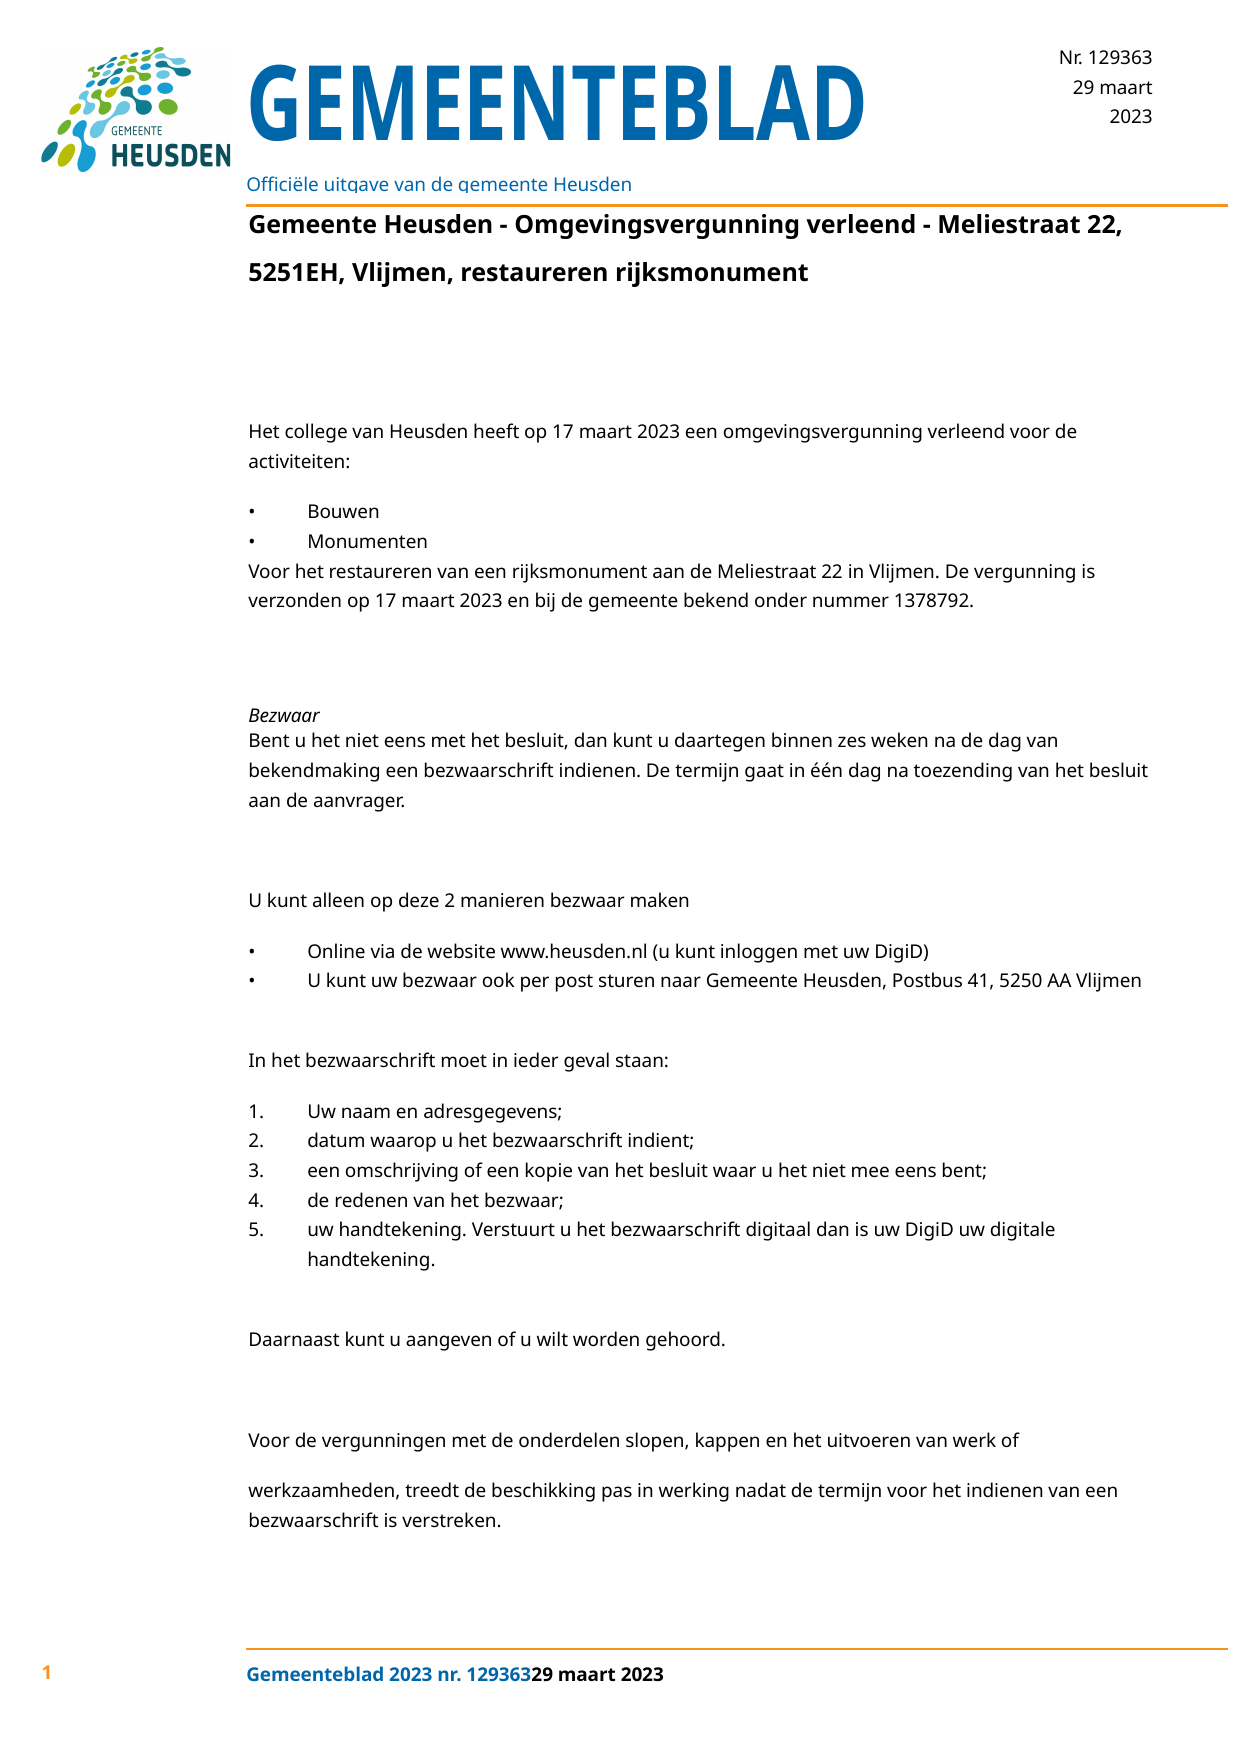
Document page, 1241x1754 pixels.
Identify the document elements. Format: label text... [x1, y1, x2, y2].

list Bouwen [248, 499, 1152, 524]
list U kunt uw bezwaar ook per post sturen naar Gemeente Heusden, Postbus 41, 5250 AA Vlijmen [248, 968, 1152, 993]
text Het college van Heusden heeft op 17 maart 2023 een omgevingsvergunning verleend voor de activiteiten: [248, 419, 1152, 474]
text Gemeente Heusden - Omgevingsvergunning verleend - Meliestraat 22, 5251EH, Vlijmen, restaureren rijksmonument [248, 207, 1152, 288]
text werkzaamheden, treedt de beschikking pas in werking nadat de termijn voor het indienen van een bezwaarschrift is verstreken. [248, 1477, 1152, 1532]
text Bent u het niet eens met het besluit, dan kunt u daartegen binnen zes weken na de dag van bekendmaking een bezwaarschrift indienen. De termijn gaat in één dag na toezending van het besluit aan de aanvrager. [248, 728, 1152, 812]
list Online via de website www.heusden.nl (u kunt inloggen met uw DigiD) [248, 938, 1152, 964]
picture [41, 47, 231, 172]
list de redenen van het bezwaar; [248, 1187, 1152, 1212]
text U kunt alleen op deze 2 manieren bezwaar maken [248, 888, 1152, 913]
text Daarnaast kunt u aangeven of u wilt worden gehoord. [248, 1326, 1152, 1352]
list Uw naam en adresgegevens; [248, 1098, 1152, 1124]
text Bezwaar [248, 702, 1152, 728]
text Voor het restaureren van een rijksmonument aan de Meliestraat 22 in Vlijmen. De vergunning is verzonden op 17 maart 2023 en bij de gemeente bekend onder nummer 1378792. [248, 558, 1152, 613]
list uw handtekening. Verstuurt u het bezwaarschrift digitaal dan is uw DigiD uw digitale handtekening. [248, 1216, 1152, 1272]
list een omschrijving of een kopie van het besluit waar u het niet mee eens bent; [248, 1157, 1152, 1183]
list Monumenten [248, 528, 1152, 554]
text Voor de vergunningen met de onderdelen slopen, kappen en het uitvoeren van werk of [248, 1427, 1152, 1452]
text In het bezwaarschrift moet in ieder geval staan: [248, 1048, 1152, 1073]
list datum waarop u het bezwaarschrift indient; [248, 1128, 1152, 1153]
